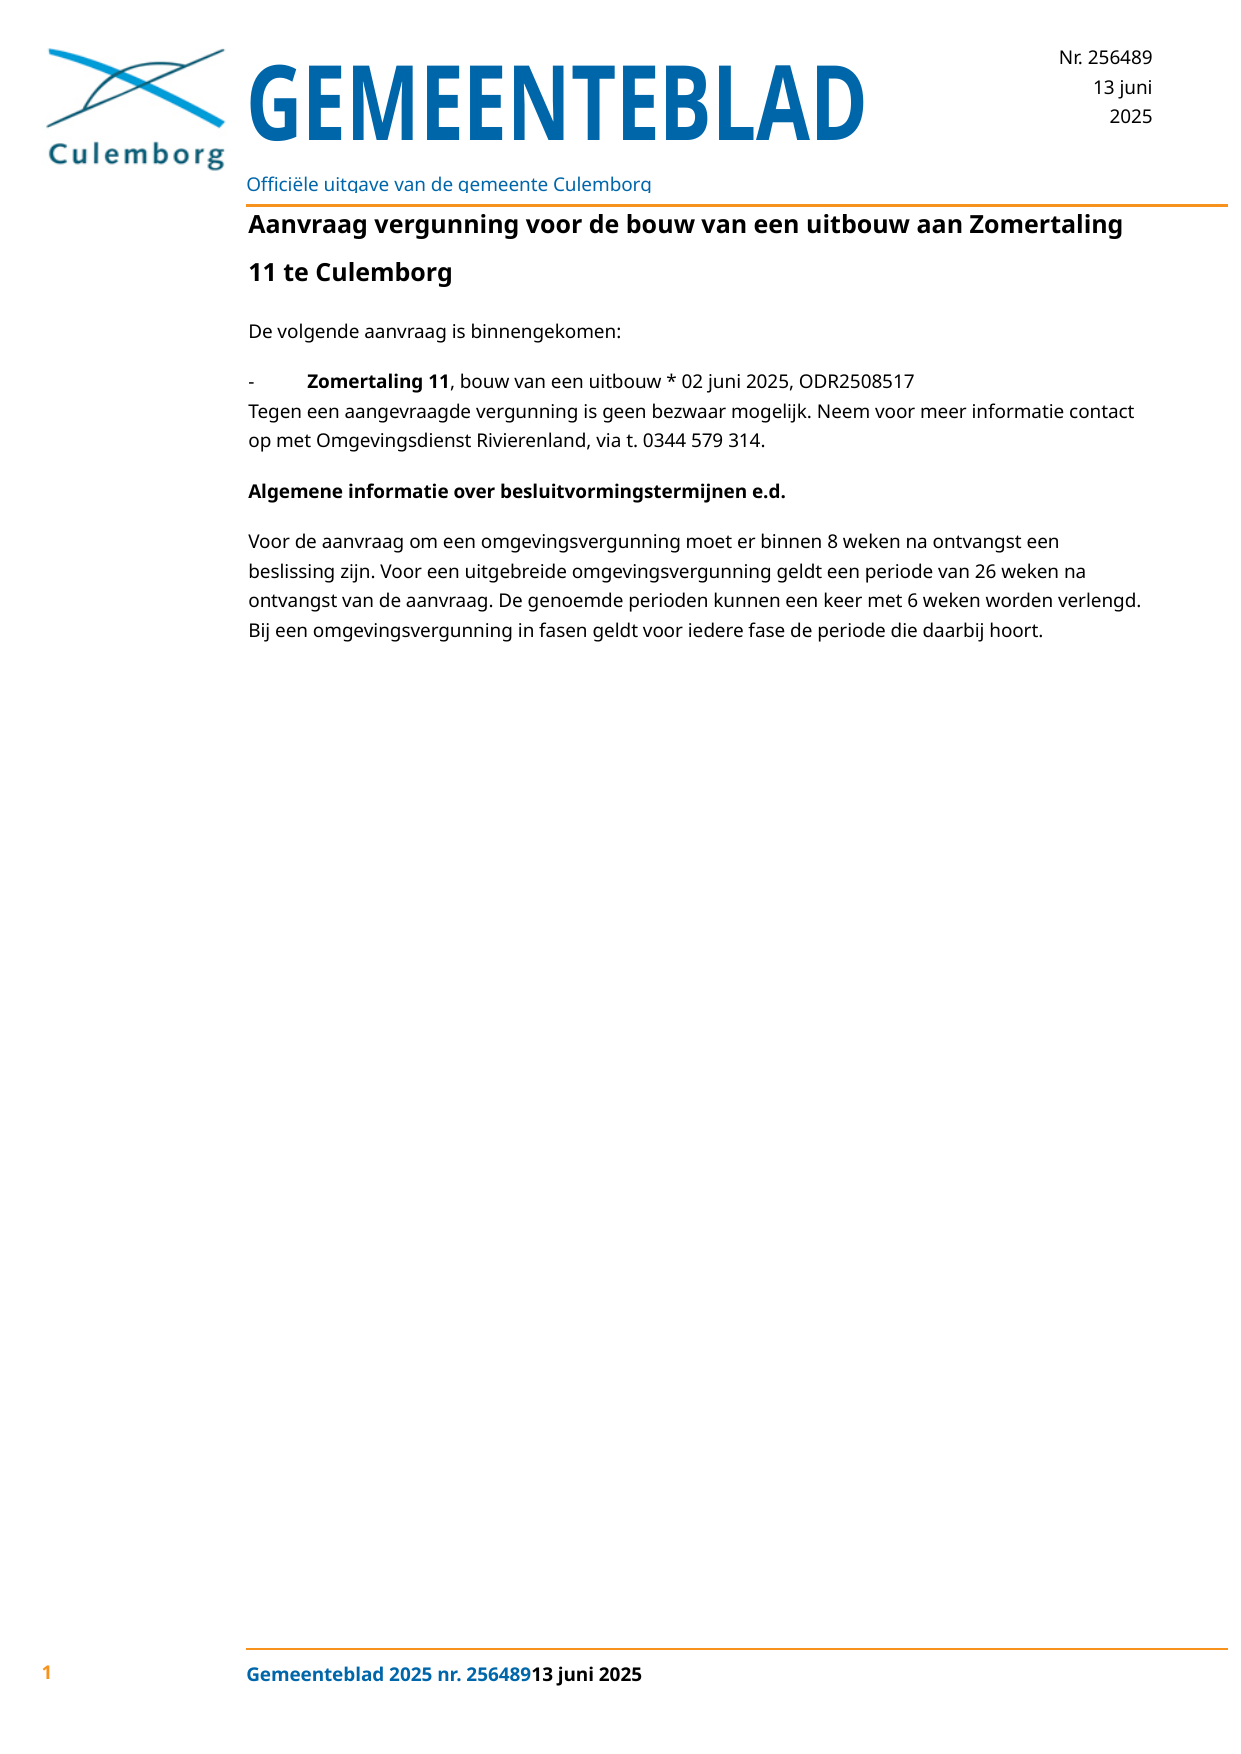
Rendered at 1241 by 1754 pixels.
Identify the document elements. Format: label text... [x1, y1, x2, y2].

text Algemene informatie over besluitvormingstermijnen e.d. [248, 478, 1152, 504]
text De volgende aanvraag is binnengekomen: [248, 318, 1152, 344]
text Voor de aanvraag om een omgevingsvergunning moet er binnen 8 weken na ontvangst een beslissing zijn. Voor een uitgebreide omgevingsvergunning geldt een periode van 26 weken na ontvangst van de aanvraag. De genoemde perioden kunnen een keer met 6 weken worden verlengd. Bij een omgevingsvergunning in fasen geldt voor iedere fase de periode die daarbij hoort. [248, 528, 1152, 643]
picture [41, 47, 231, 172]
list Zomertaling 11, bouw van een uitbouw * 02 juni 2025, ODR2508517 [248, 368, 1152, 394]
text Aanvraag vergunning voor de bouw van een uitbouw aan Zomertaling 11 te Culemborg [248, 207, 1152, 288]
text Tegen een aangevraagde vergunning is geen bezwaar mogelijk. Neem voor meer informatie contact op met Omgevingsdienst Rivierenland, via t. 0344 579 314. [248, 398, 1152, 453]
